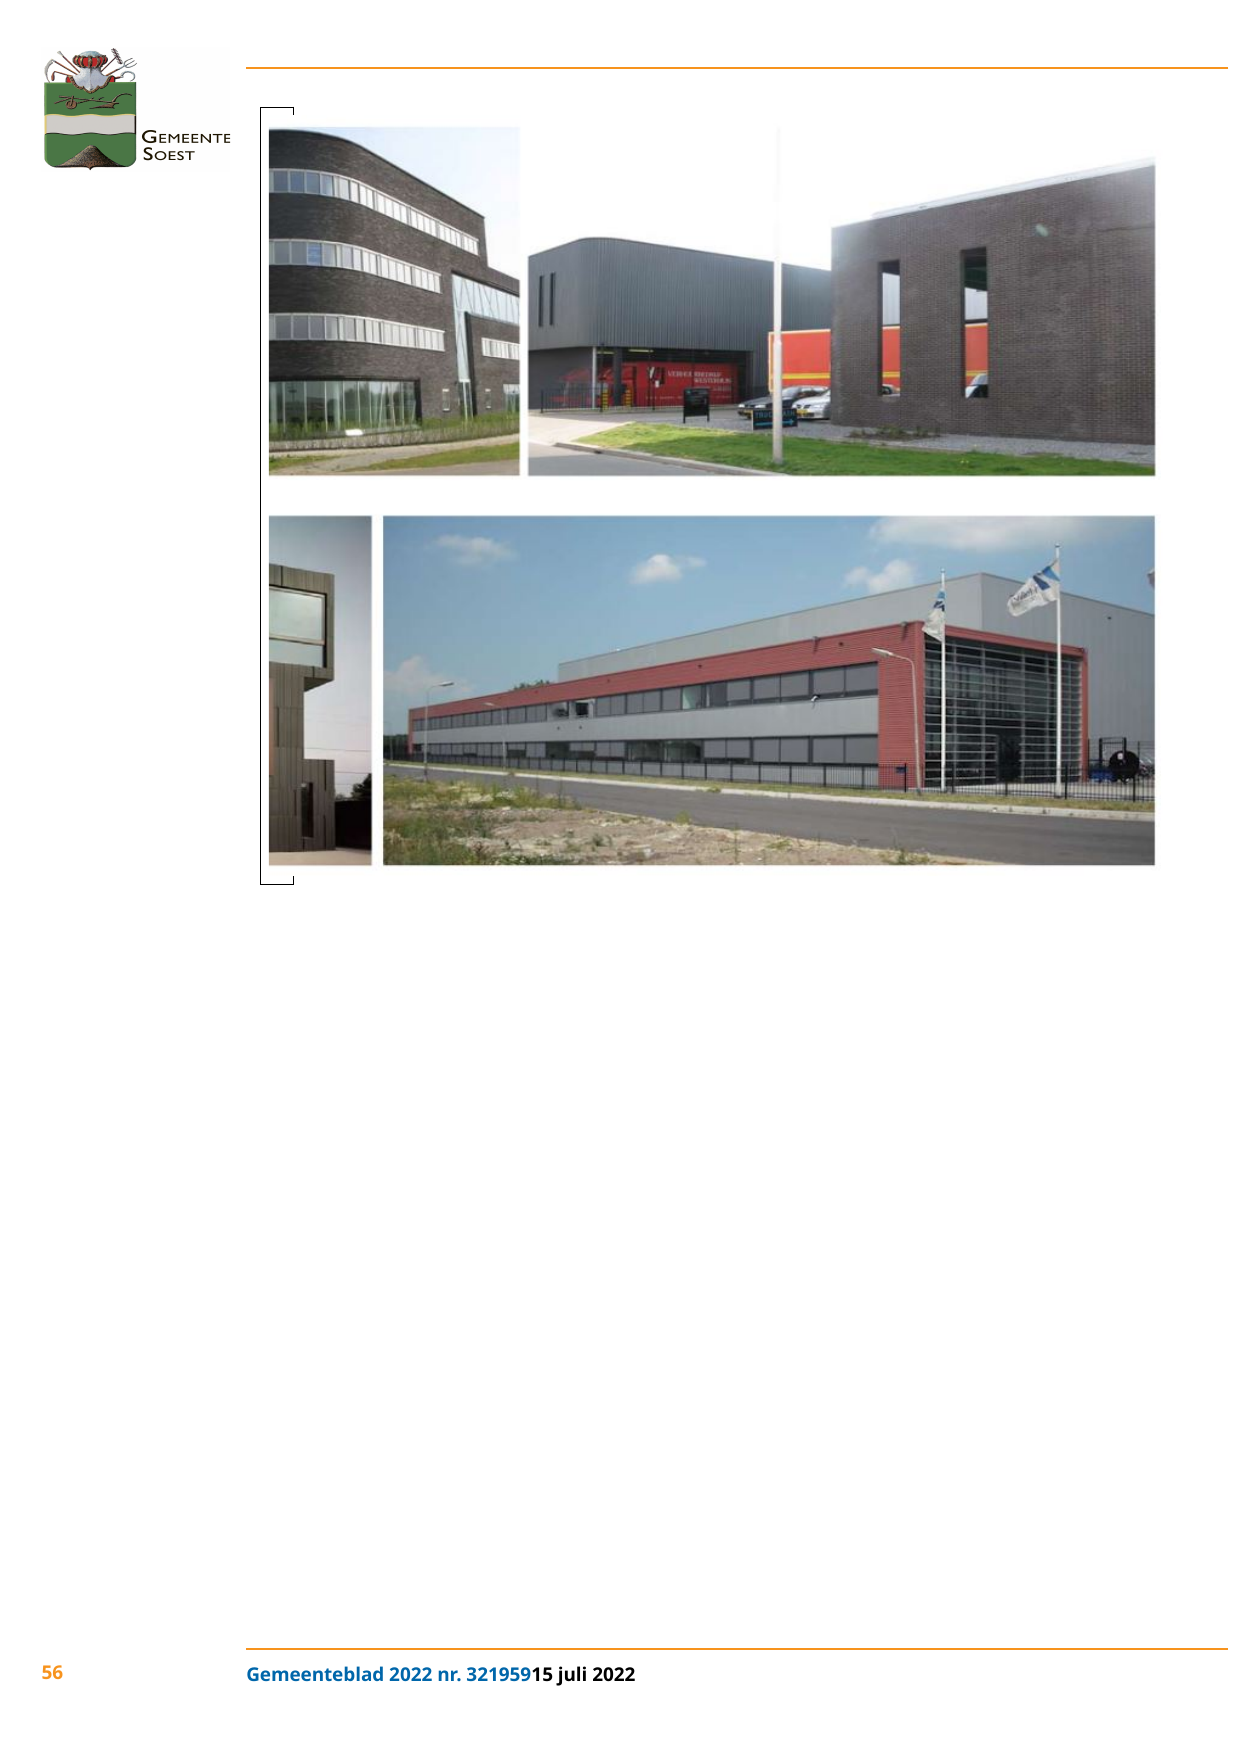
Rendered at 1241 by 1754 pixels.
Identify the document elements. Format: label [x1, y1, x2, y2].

picture [268, 115, 1173, 876]
picture [41, 47, 231, 172]
